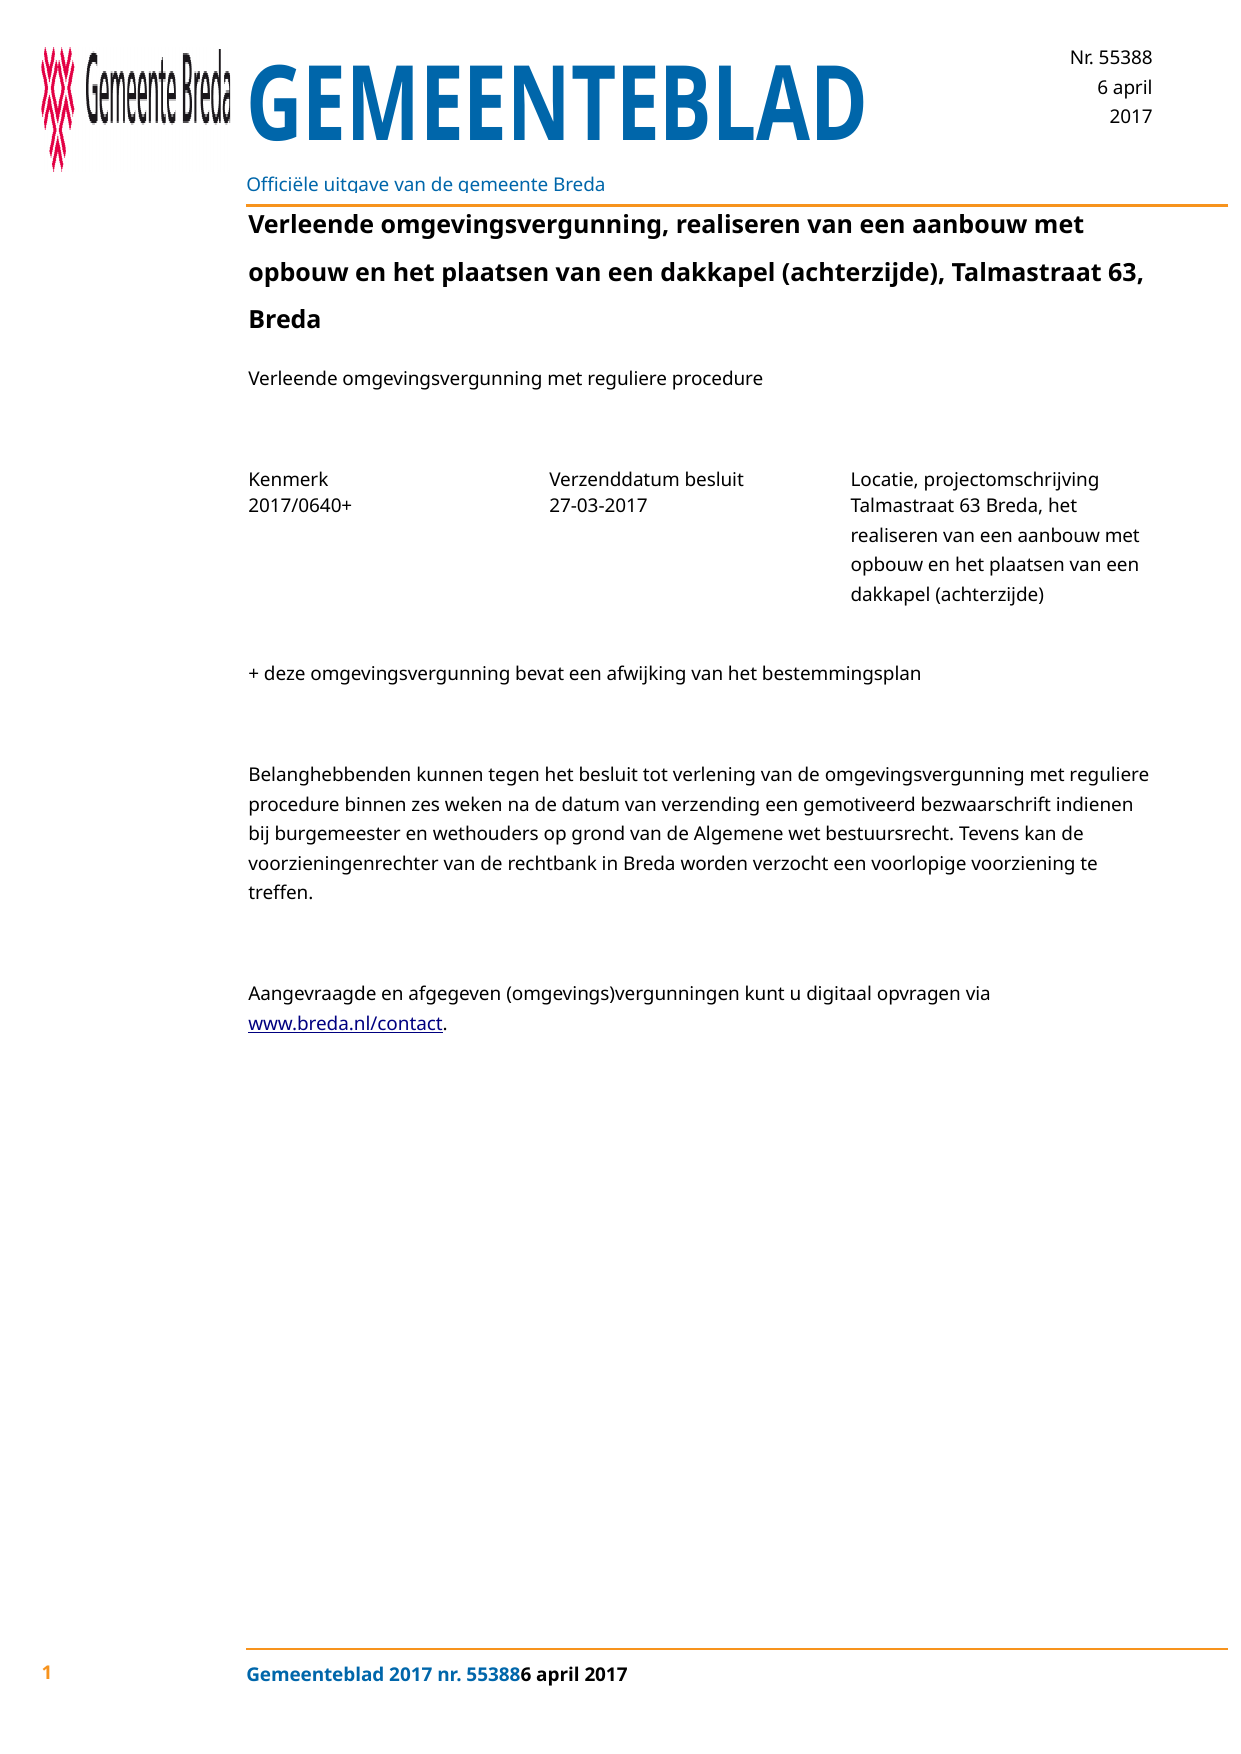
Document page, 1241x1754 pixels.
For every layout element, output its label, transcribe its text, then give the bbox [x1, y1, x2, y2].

table_cell Talmastraat 63 Breda, het realiseren van een aanbouw met opbouw en het plaatsen van een dakkapel (achterzijde) [850, 492, 1152, 607]
table_header Kenmerk [248, 466, 549, 492]
table_header Verzenddatum besluit [549, 466, 850, 492]
text Verleende omgevingsvergunning, realiseren van een aanbouw met opbouw en het plaatsen van een dakkapel (achterzijde), Talmastraat 63, Breda [248, 207, 1152, 336]
table_cell 27-03-2017 [549, 492, 850, 607]
text Aangevraagde en afgegeven (omgevings)vergunningen kunt u digitaal opvragen via www.breda.nl/contact. [248, 980, 1152, 1036]
table_cell 2017/0640+ [248, 492, 549, 607]
picture [41, 47, 231, 172]
text Belanghebbenden kunnen tegen het besluit tot verlening van de omgevingsvergunning met reguliere procedure binnen zes weken na de datum van verzending een gemotiveerd bezwaarschrift indienen bij burgemeester en wethouders op grond van de Algemene wet bestuursrecht. Tevens kan de voorzieningenrechter van de rechtbank in Breda worden verzocht een voorlopige voorziening te treffen. [248, 761, 1152, 905]
table_header Locatie, projectomschrijving [850, 466, 1152, 492]
text Verleende omgevingsvergunning met reguliere procedure [248, 366, 1152, 391]
text + deze omgevingsvergunning bevat een afwijking van het bestemmingsplan [248, 660, 1152, 686]
